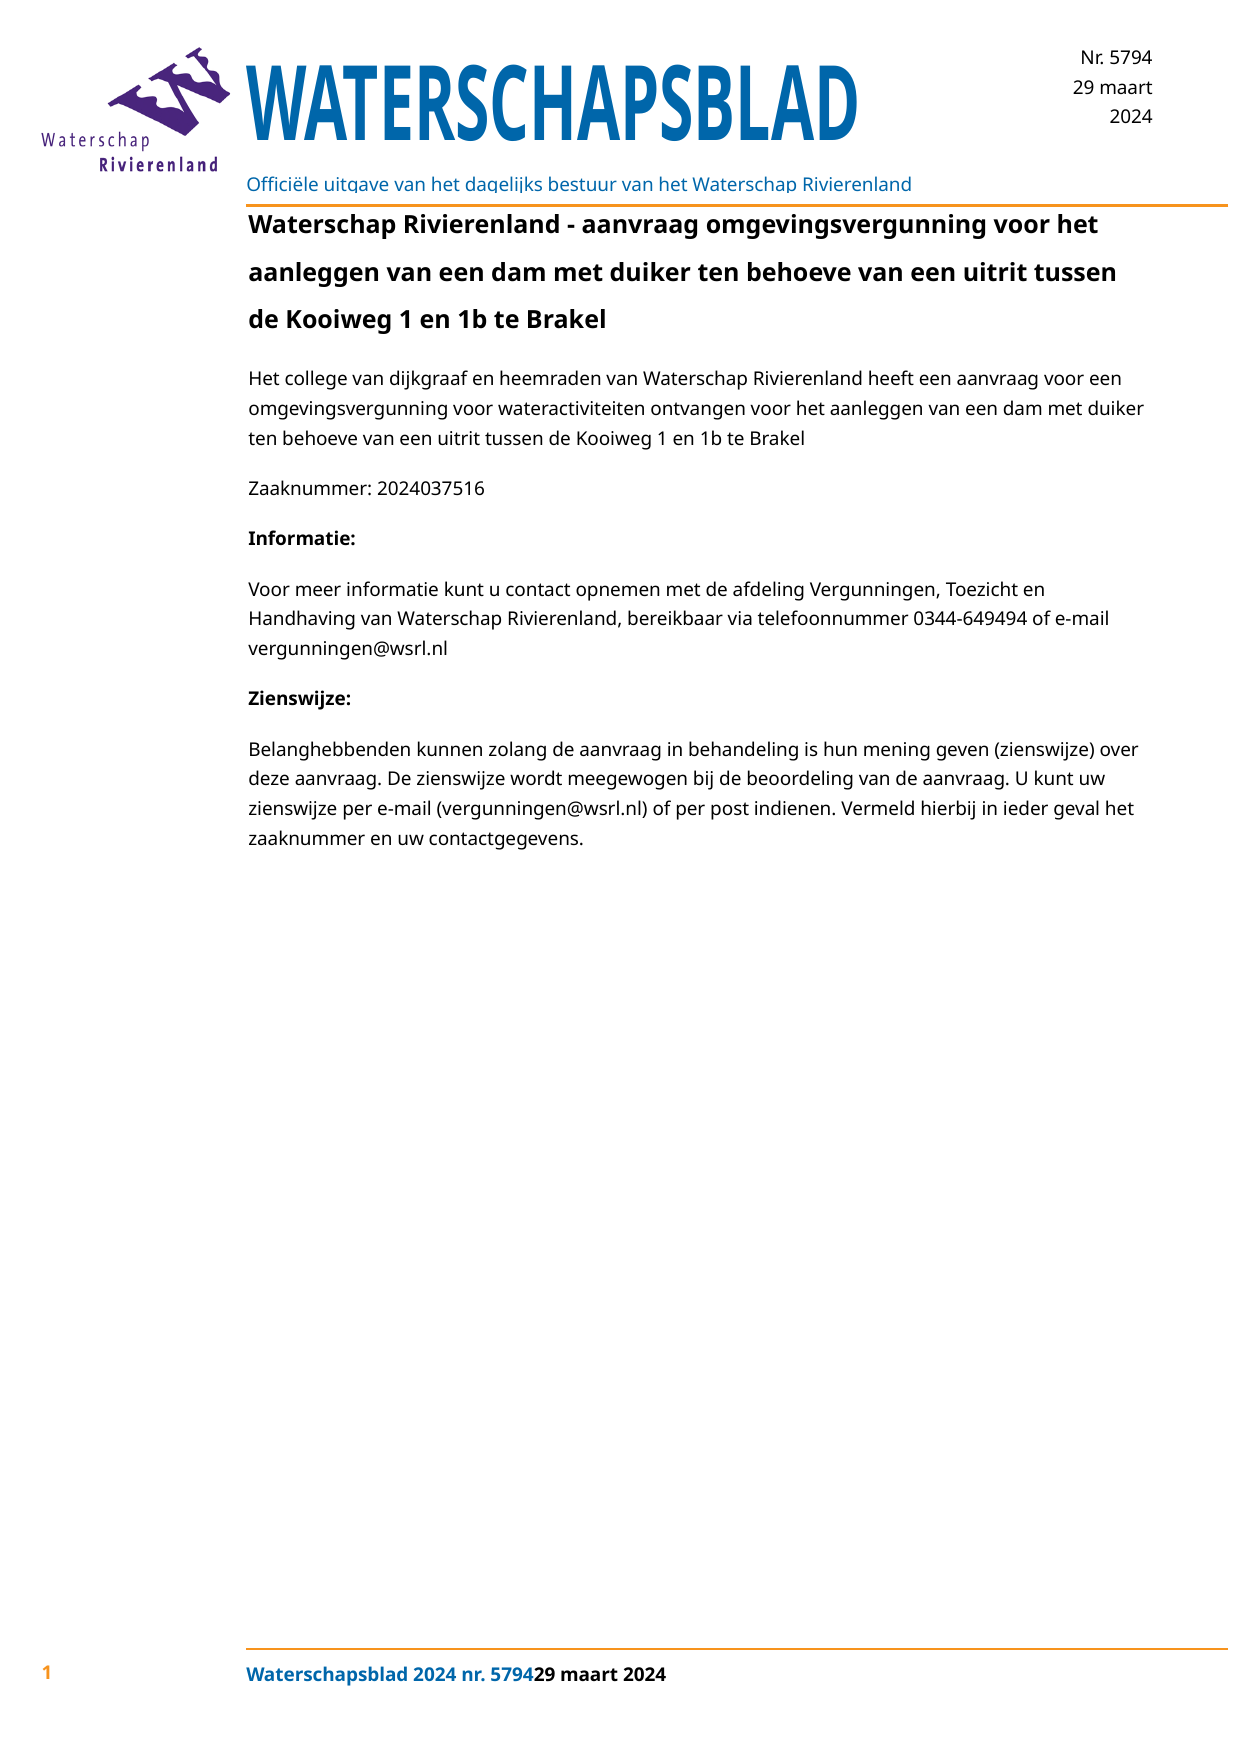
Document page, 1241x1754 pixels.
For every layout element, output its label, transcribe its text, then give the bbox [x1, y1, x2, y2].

text Het college van dijkgraaf en heemraden van Waterschap Rivierenland heeft een aanvraag voor een omgevingsvergunning voor wateractiviteiten ontvangen voor het aanleggen van een dam met duiker ten behoeve van een uitrit tussen de Kooiweg 1 en 1b te Brakel [248, 366, 1152, 450]
text Informatie: [248, 526, 1152, 551]
text Waterschap Rivierenland - aanvraag omgevingsvergunning voor het aanleggen van een dam met duiker ten behoeve van een uitrit tussen de Kooiweg 1 en 1b te Brakel [248, 207, 1152, 336]
text Zienswijze: [248, 686, 1152, 711]
text Zaaknummer: 2024037516 [248, 475, 1152, 501]
text Voor meer informatie kunt u contact opnemen met de afdeling Vergunningen, Toezicht en Handhaving van Waterschap Rivierenland, bereikbaar via telefoonnummer 0344-649494 of e-mail vergunningen@wsrl.nl [248, 576, 1152, 661]
picture [41, 47, 231, 172]
text Belanghebbenden kunnen zolang de aanvraag in behandeling is hun mening geven (zienswijze) over deze aanvraag. De zienswijze wordt meegewogen bij de beoordeling van de aanvraag. U kunt uw zienswijze per e-mail (vergunningen@wsrl.nl) of per post indienen. Vermeld hierbij in ieder geval het zaaknummer en uw contactgegevens. [248, 736, 1152, 850]
